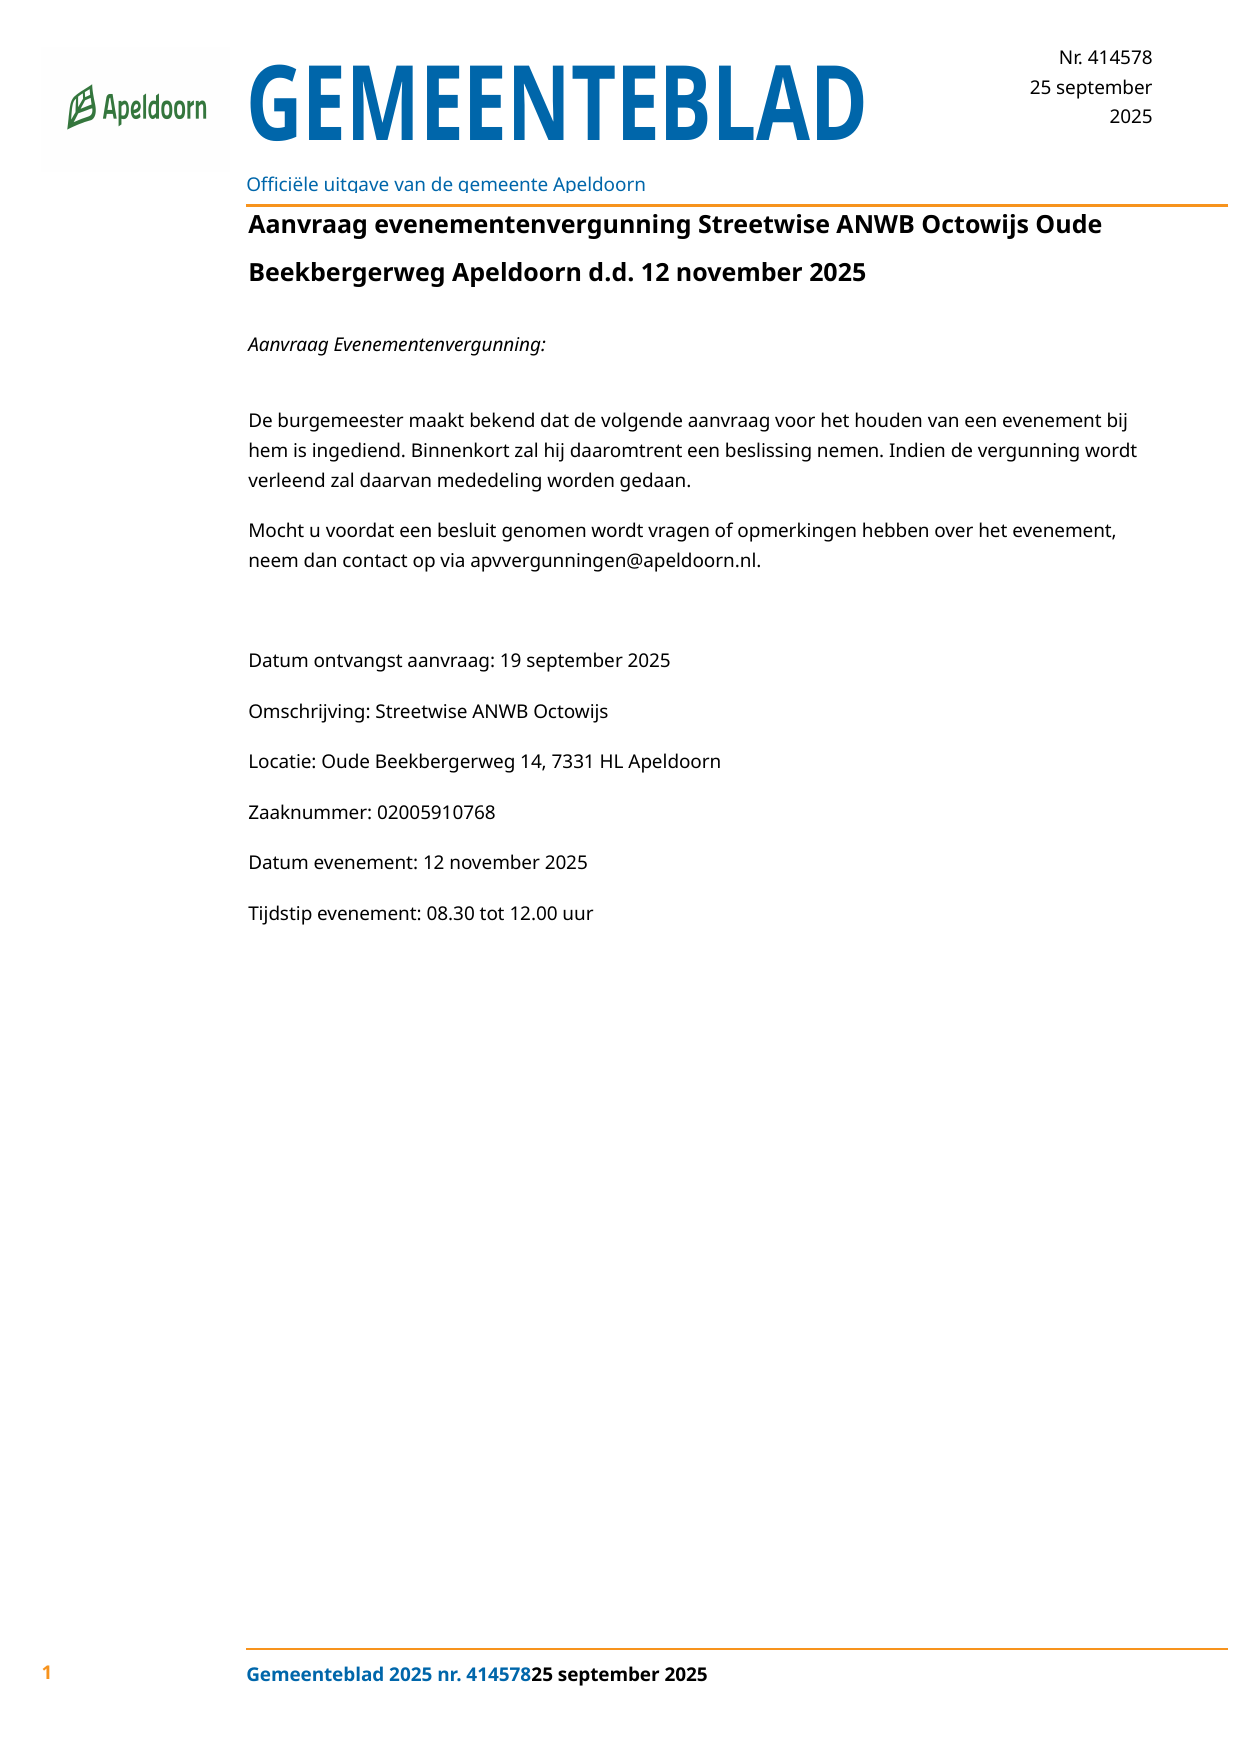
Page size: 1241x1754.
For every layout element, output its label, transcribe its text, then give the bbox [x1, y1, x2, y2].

text Datum ontvangst aanvraag: 19 september 2025 [248, 648, 1152, 673]
text Omschrijving: Streetwise ANWB Octowijs [248, 698, 1152, 724]
text Aanvraag evenementenvergunning Streetwise ANWB Octowijs Oude Beekbergerweg Apeldoorn d.d. 12 november 2025 [248, 207, 1152, 288]
text Mocht u voordat een besluit genomen wordt vragen of opmerkingen hebben over het evenement, neem dan contact op via apvvergunningen@apeldoorn.nl. [248, 517, 1152, 572]
text Locatie: Oude Beekbergerweg 14, 7331 HL Apeldoorn [248, 748, 1152, 774]
text Aanvraag Evenementenvergunning: [248, 331, 1152, 357]
text Tijdstip evenement: 08.30 tot 12.00 uur [248, 900, 1152, 925]
text De burgemeester maakt bekend dat de volgende aanvraag voor het houden van een evenement bij hem is ingediend. Binnenkort zal hij daaromtrent een beslissing nemen. Indien de vergunning wordt verleend zal daarvan mededeling worden gedaan. [248, 408, 1152, 492]
text Datum evenement: 12 november 2025 [248, 849, 1152, 875]
picture [41, 47, 231, 172]
text Zaaknummer: 02005910768 [248, 799, 1152, 824]
